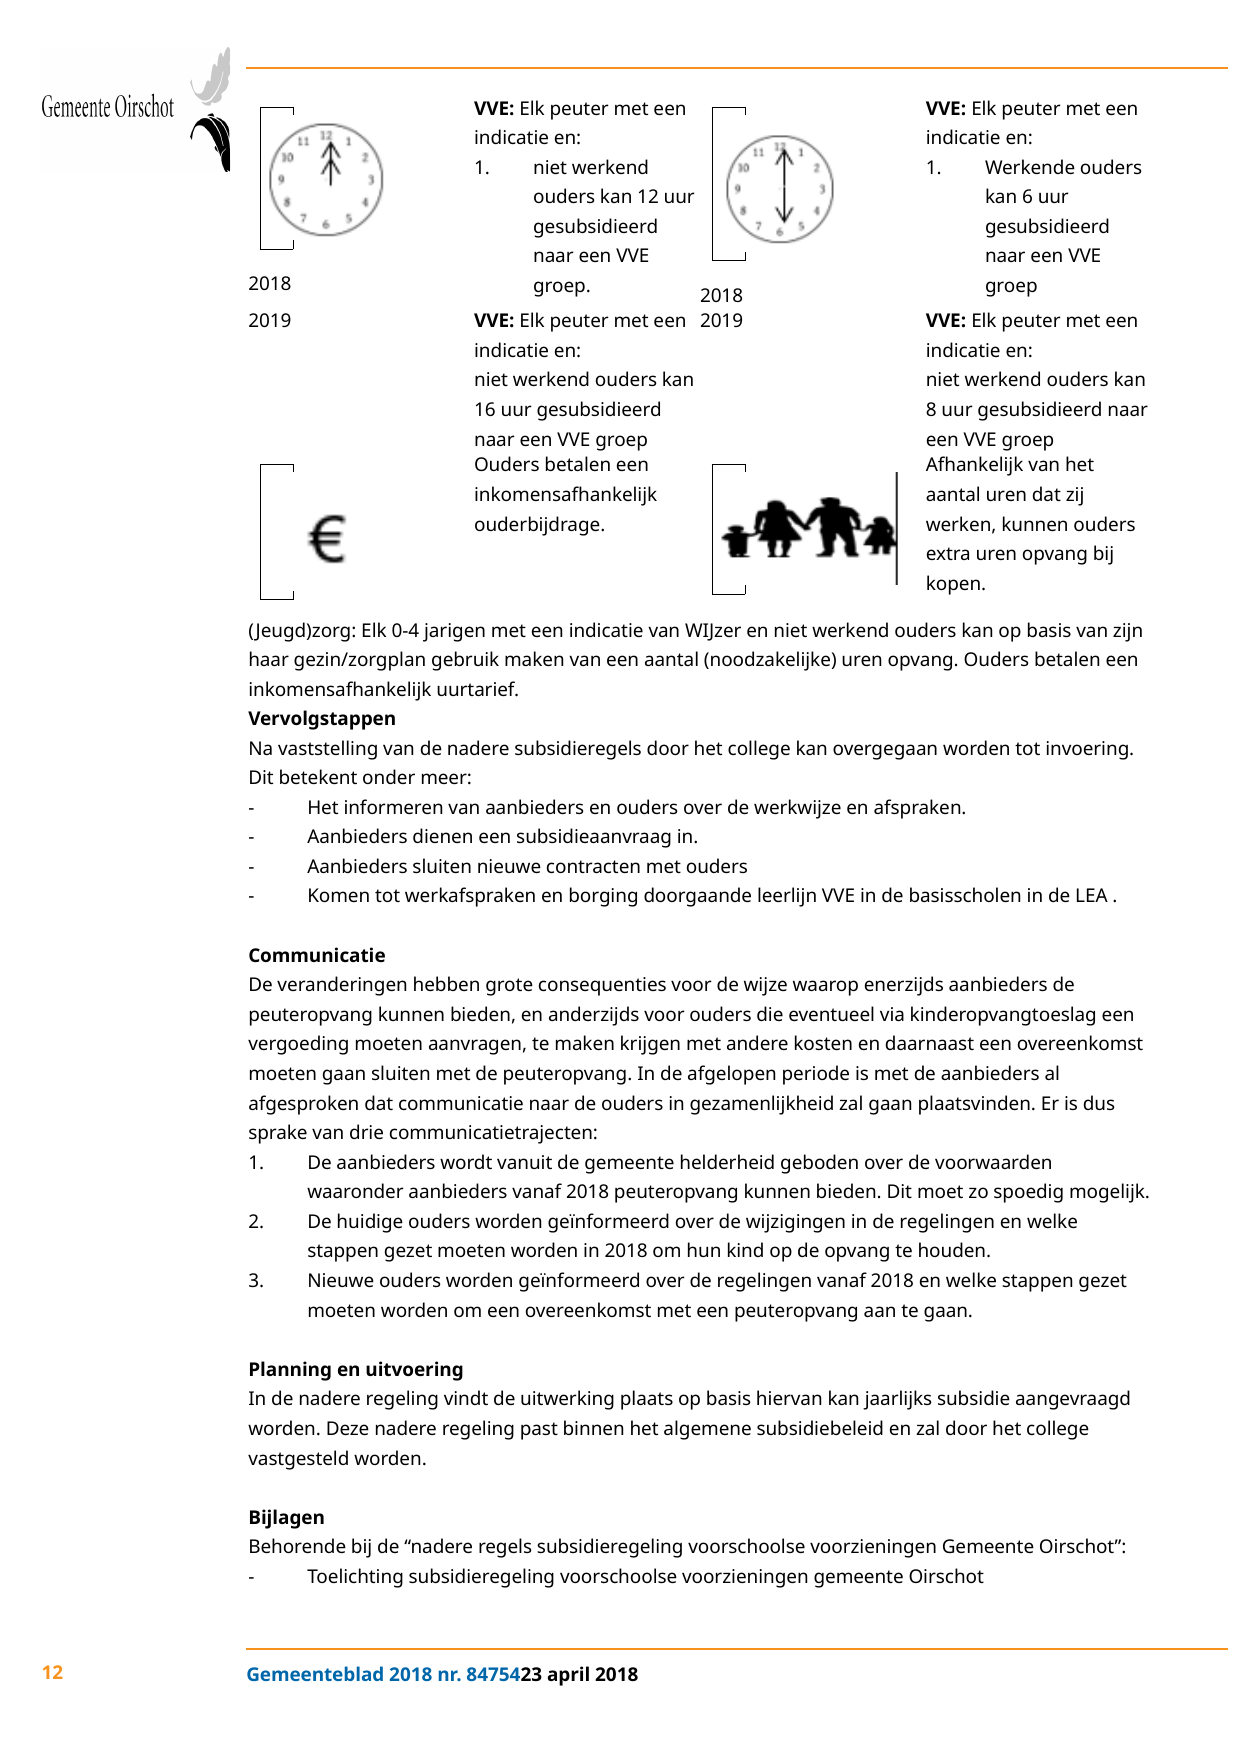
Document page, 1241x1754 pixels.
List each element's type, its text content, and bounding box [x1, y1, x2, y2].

text Na vaststelling van de nadere subsidieregels door het college kan overgegaan worden tot invoering. Dit betekent onder meer: [248, 735, 1152, 790]
list Aanbieders dienen een subsidieaanvraag in. [248, 823, 1152, 849]
table_cell [898, 473, 926, 584]
table_cell 2019 [248, 308, 474, 452]
table_cell [713, 465, 745, 472]
list Komen tot werkafspraken en borging doorgaande leerlijn VVE in de basisscholen in de LEA . [248, 883, 1152, 908]
list De huidige ouders worden geïnformeerd over de wijzigingen in de regelingen en welke stappen gezet moeten worden in 2018 om hun kind op de opvang te houden. [248, 1208, 1152, 1263]
text Communicatie [248, 942, 1152, 967]
list Aanbieders sluiten nieuwe contracten met ouders [248, 853, 1152, 879]
table_cell [248, 473, 474, 617]
table_cell [700, 452, 926, 472]
table_cell Ouders betalen een inkomensafhankelijk ouderbijdrage. [474, 452, 700, 617]
table_cell [713, 473, 720, 584]
list Toelichting subsidieregeling voorschoolse voorzieningen gemeente Oirschot [248, 1563, 1152, 1589]
table_cell 2019 [700, 308, 926, 452]
picture [720, 472, 898, 585]
picture [268, 115, 387, 240]
picture [720, 115, 839, 252]
table_cell VVE: Elk peuter met een indicatie en: niet werkend ouders kan 8 uur gesubsidieerd naar een VVE groep [926, 308, 1152, 452]
picture [268, 472, 387, 591]
table_cell 2018 [248, 95, 474, 307]
text In de nadere regeling vindt de uitwerking plaats op basis hiervan kan jaarlijks subsidie aangevraagd worden. Deze nadere regeling past binnen het algemene subsidiebeleid en zal door het college vastgesteld worden. [248, 1386, 1152, 1470]
table_cell VVE: Elk peuter met een indicatie en: niet werkend ouders kan 16 uur gesubsidieerd naar een VVE groep [474, 308, 700, 452]
table_cell [713, 585, 745, 594]
list Nieuwe ouders worden geïnformeerd over de regelingen vanaf 2018 en welke stappen gezet moeten worden om een overeenkomst met een peuteropvang aan te gaan. [248, 1267, 1152, 1322]
table_cell VVE: Elk peuter met een indicatie en: niet werkend ouders kan 12 uur gesubsidieerd naar een VVE groep. [474, 95, 700, 307]
text Behorende bij de “nadere regels subsidieregeling voorschoolse voorzieningen Gemeente Oirschot”: [248, 1533, 1152, 1559]
table_cell [261, 465, 293, 472]
table_cell VVE: Elk peuter met een indicatie en: Werkende ouders kan 6 uur gesubsidieerd naar een VVE groep [926, 95, 1152, 307]
text Planning en uitvoering [248, 1356, 1152, 1382]
text De veranderingen hebben grote consequenties voor de wijze waarop enerzijds aanbieders de peuteropvang kunnen bieden, en anderzijds voor ouders die eventueel via kinderopvangtoeslag een vergoeding moeten aanvragen, te maken krijgen met andere kosten en daarnaast een overeenkomst moeten gaan sluiten met de peuteropvang. In de afgelopen periode is met de aanbieders al afgesproken dat communicatie naar de ouders in gezamenlijkheid zal gaan plaatsvinden. Er is dus sprake van drie communicatietrajecten: [248, 971, 1152, 1145]
table_cell [248, 452, 474, 472]
table_cell Afhankelijk van het aantal uren dat zij werken, kunnen ouders extra uren opvang bij kopen. [926, 452, 1152, 617]
text Vervolgstappen [248, 705, 1152, 731]
list De aanbieders wordt vanuit de gemeente helderheid geboden over de voorwaarden waaronder aanbieders vanaf 2018 peuteropvang kunnen bieden. Dit moet zo spoedig mogelijk. [248, 1149, 1152, 1204]
table_cell [700, 473, 712, 584]
list Het informeren van aanbieders en ouders over de werkwijze en afspraken. [248, 794, 1152, 819]
table_cell (Jeugd)zorg: Elk 0-4 jarigen met een indicatie van WIJzer en niet werkend ouders kan op basis van zijn haar gezin/zorgplan gebruik maken van een aantal (noodzakelijke) uren opvang. Ouders betalen een inkomensafhankelijk uurtarief. [248, 617, 1152, 702]
picture [41, 47, 231, 172]
table_cell [700, 585, 926, 617]
table_cell 2018 [700, 95, 926, 307]
text Bijlagen [248, 1504, 1152, 1529]
table_cell [261, 473, 293, 599]
